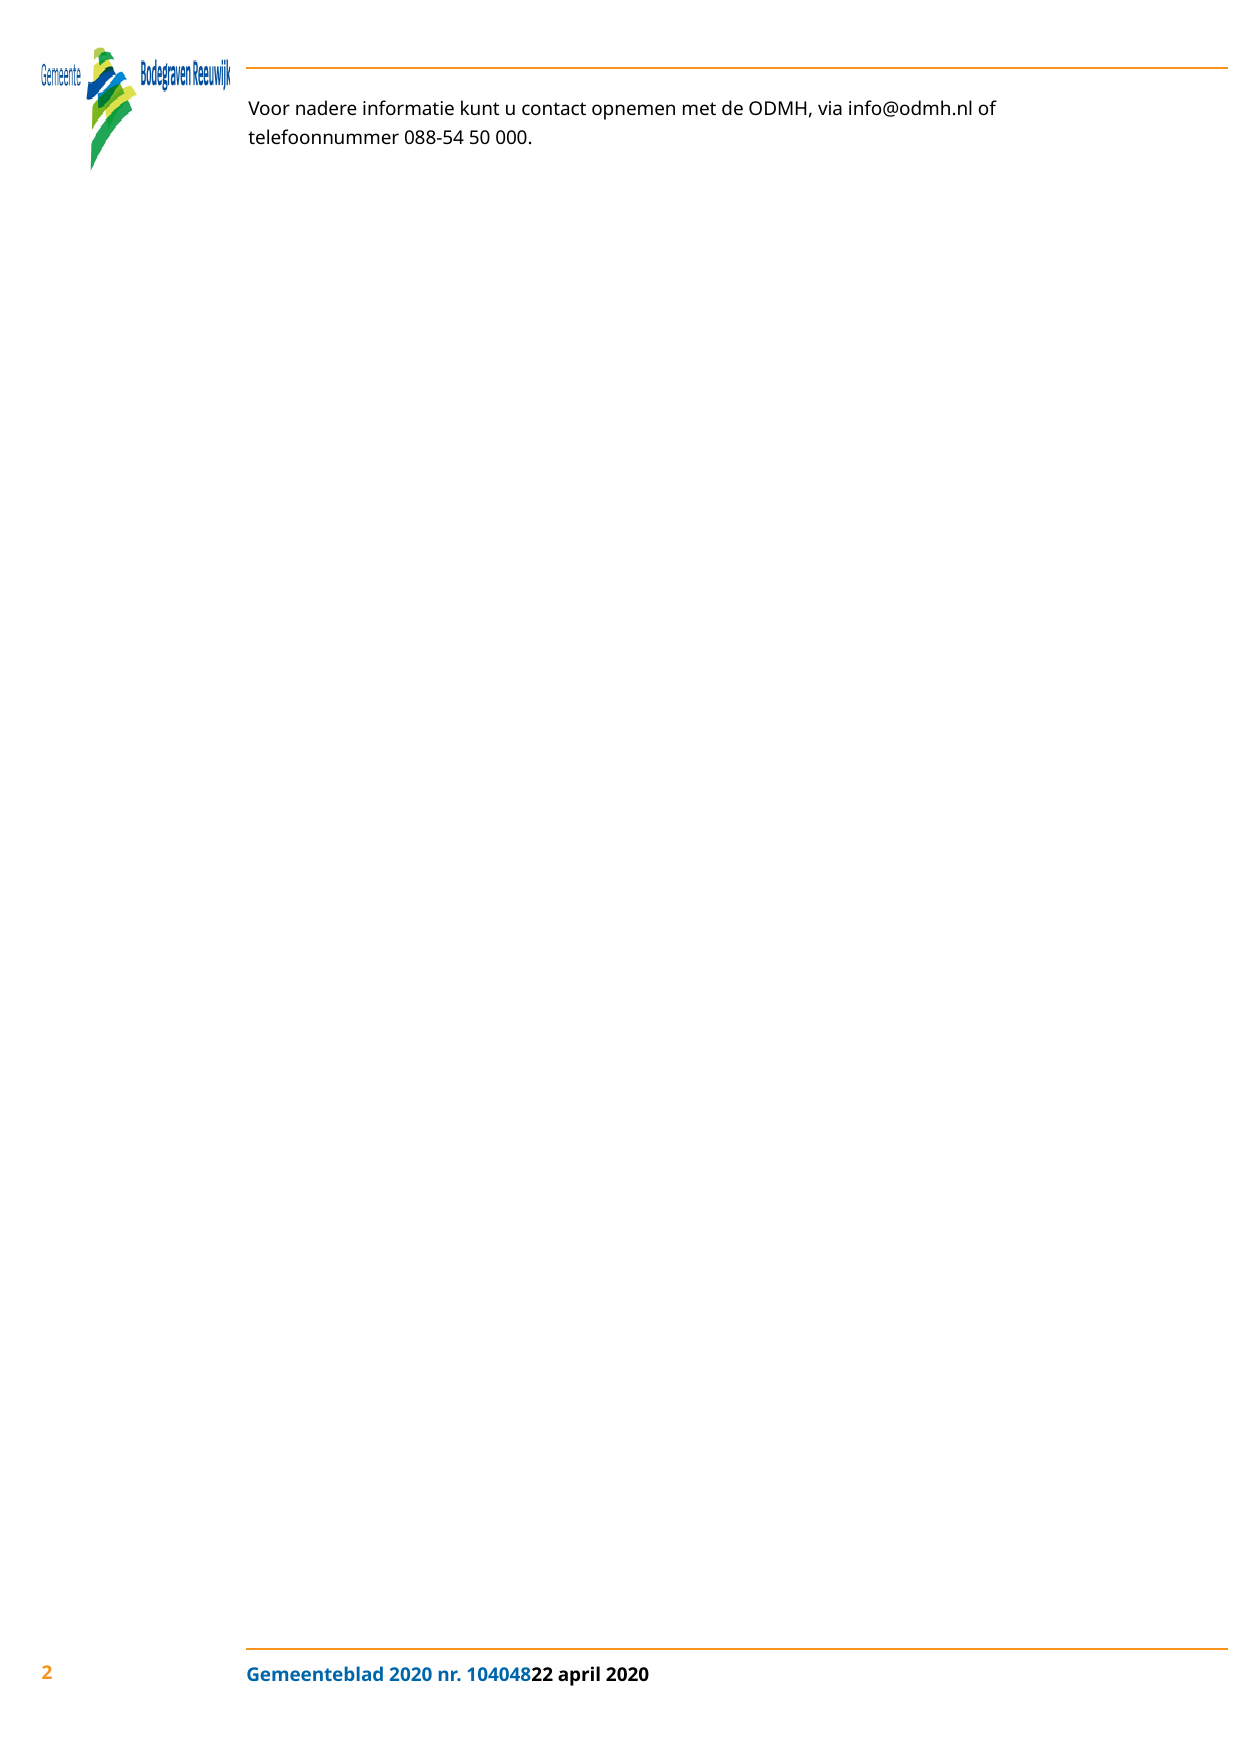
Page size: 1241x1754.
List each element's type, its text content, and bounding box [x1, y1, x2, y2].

text Voor nadere informatie kunt u contact opnemen met de ODMH, via info@odmh.nl of telefoonnummer 088-54 50 000. [248, 95, 1152, 150]
picture [41, 47, 231, 172]
